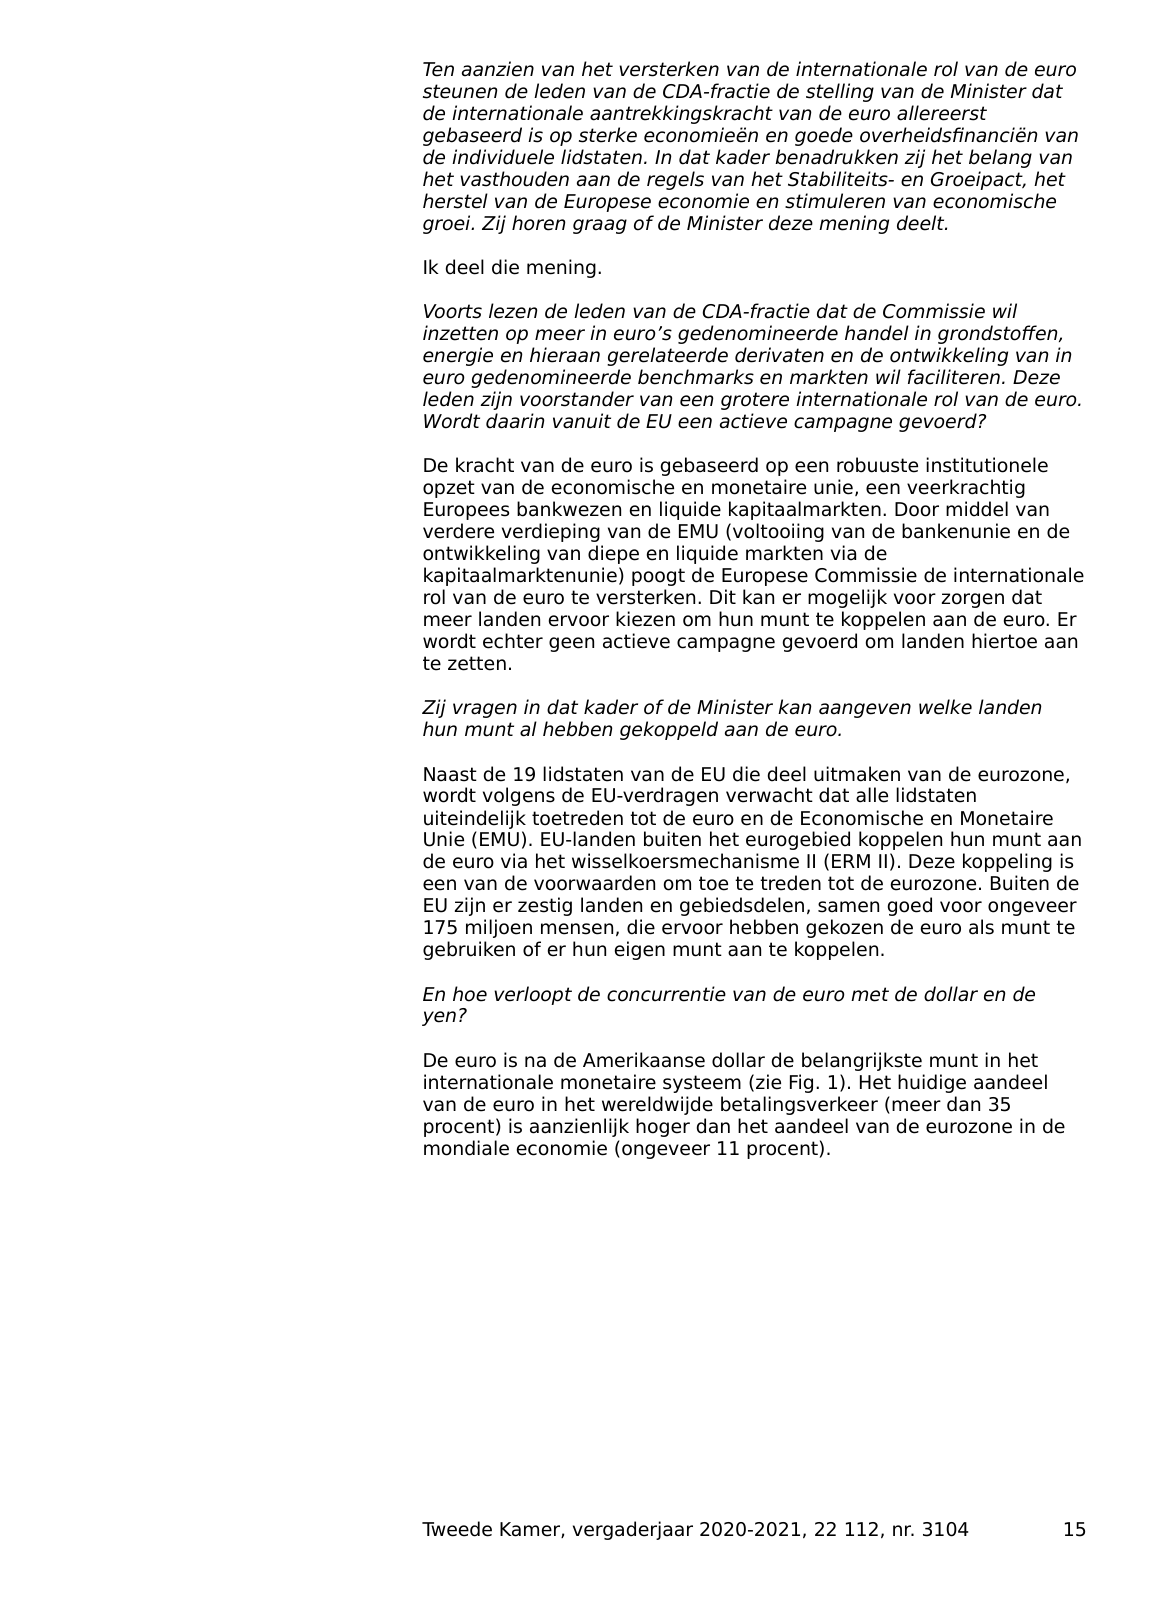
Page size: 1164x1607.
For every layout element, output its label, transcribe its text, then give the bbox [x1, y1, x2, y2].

text Ten aanzien van het versterken van de internationale rol van de euro steunen de leden van de CDA-fractie de stelling van de Minister dat de internationale aantrekkingskracht van de euro allereerst gebaseerd is op sterke economieën en goede overheidsfinanciën van de individuele lidstaten. In dat kader benadrukken zij het belang van het vasthouden aan de regels van het Stabiliteits- en Groeipact, het herstel van de Europese economie en stimuleren van economische groei. Zij horen graag of de Minister deze mening deelt. [422, 59, 1087, 235]
text Voorts lezen de leden van de CDA-fractie dat de Commissie wil inzetten op meer in euro’s gedenomineerde handel in grondstoffen, energie en hieraan gerelateerde derivaten en de ontwikkeling van in euro gedenomineerde benchmarks en markten wil faciliteren. Deze leden zijn voorstander van een grotere internationale rol van de euro. Wordt daarin vanuit de EU een actieve campagne gevoerd? [422, 301, 1087, 433]
text En hoe verloopt de concurrentie van de euro met de dollar en de yen? [422, 983, 1087, 1027]
text Ik deel die mening. [422, 257, 1087, 279]
text Zij vragen in dat kader of de Minister kan aangeven welke landen hun munt al hebben gekoppeld aan de euro. [422, 697, 1087, 741]
text Naast de 19 lidstaten van de EU die deel uitmaken van de eurozone, wordt volgens de EU-verdragen verwacht dat alle lidstaten uiteindelijk toetreden tot de euro en de Economische en Monetaire Unie (EMU). EU-landen buiten het eurogebied koppelen hun munt aan de euro via het wisselkoersmechanisme II (ERM II). Deze koppeling is een van de voorwaarden om toe te treden tot de eurozone. Buiten de EU zijn er zestig landen en gebiedsdelen, samen goed voor ongeveer 175 miljoen mensen, die ervoor hebben gekozen de euro als munt te gebruiken of er hun eigen munt aan te koppelen. [422, 763, 1087, 961]
text De euro is na de Amerikaanse dollar de belangrijkste munt in het internationale monetaire systeem (zie Fig. 1). Het huidige aandeel van de euro in het wereldwijde betalingsverkeer (meer dan 35 procent) is aanzienlijk hoger dan het aandeel van de eurozone in de mondiale economie (ongeveer 11 procent). [422, 1049, 1087, 1159]
text De kracht van de euro is gebaseerd op een robuuste institutionele opzet van de economische en monetaire unie, een veerkrachtig Europees bankwezen en liquide kapitaalmarkten. Door middel van verdere verdieping van de EMU (voltooiing van de bankenunie en de ontwikkeling van diepe en liquide markten via de kapitaalmarktenunie) poogt de Europese Commissie de internationale rol van de euro te versterken. Dit kan er mogelijk voor zorgen dat meer landen ervoor kiezen om hun munt te koppelen aan de euro. Er wordt echter geen actieve campagne gevoerd om landen hiertoe aan te zetten. [422, 455, 1087, 675]
